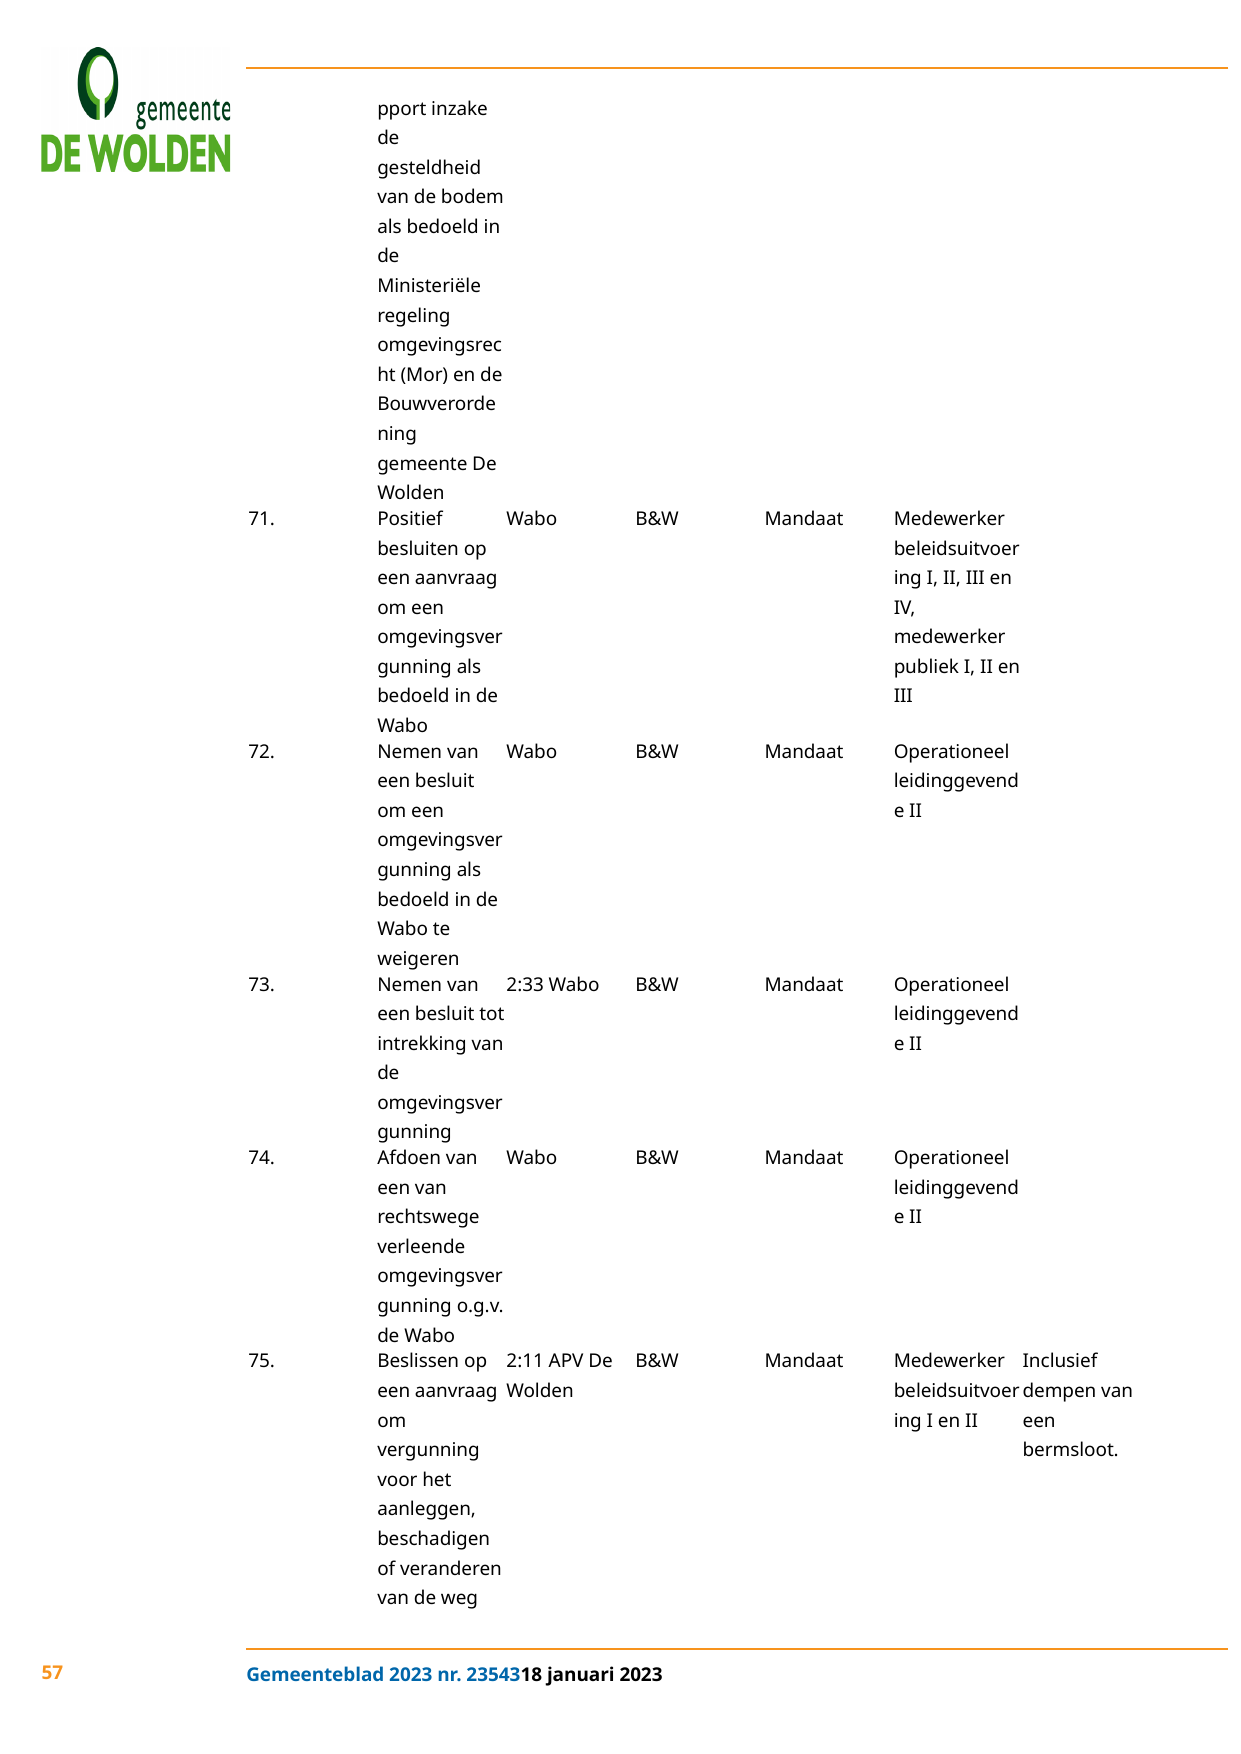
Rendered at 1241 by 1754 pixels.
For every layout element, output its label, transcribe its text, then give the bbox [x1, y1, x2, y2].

table_cell Operationeel leidinggevende II [894, 971, 1022, 1144]
table_cell [248, 505, 377, 738]
table_cell [1023, 971, 1152, 1144]
table_cell [248, 95, 377, 505]
table_cell [894, 95, 1022, 505]
table_cell Operationeel leidinggevende II [894, 1144, 1022, 1348]
table_cell Afdoen van een van rechtswege verleende omgevingsvergunning o.g.v. de Wabo [377, 1144, 506, 1348]
table_cell [248, 738, 377, 971]
table_cell [764, 95, 893, 505]
table_cell Inclusief dempen van een bermsloot. [1023, 1348, 1152, 1610]
table_cell [635, 95, 764, 505]
table_cell [1023, 1144, 1152, 1348]
table_cell B&W [635, 971, 764, 1144]
table_cell Mandaat [764, 1144, 893, 1348]
table_cell B&W [635, 1144, 764, 1348]
table_cell [248, 1144, 377, 1348]
table_cell B&W [635, 738, 764, 971]
table_cell Nemen van een besluit tot intrekking van de omgevingsvergunning [377, 971, 506, 1144]
table_cell [1023, 505, 1152, 738]
table_cell 2:33 Wabo [506, 971, 635, 1144]
table_cell [506, 95, 635, 505]
table_cell Beslissen op een aanvraag om vergunning voor het aanleggen, beschadigen of veranderen van de weg [377, 1348, 506, 1610]
table_cell [248, 971, 377, 1144]
table_cell Mandaat [764, 971, 893, 1144]
table_cell Nemen van een besluit om een omgevingsvergunning als bedoeld in de Wabo te weigeren [377, 738, 506, 971]
table_cell Medewerker beleidsuitvoering I en II [894, 1348, 1022, 1610]
table_cell [1023, 738, 1152, 971]
table_cell B&W [635, 505, 764, 738]
table_cell Mandaat [764, 505, 893, 738]
table_cell B&W [635, 1348, 764, 1610]
table_cell Wabo [506, 505, 635, 738]
table_cell pport inzake de gesteldheid van de bodem als bedoeld in de Ministeriële regeling omgevingsrecht (Mor) en de Bouwverordening gemeente De Wolden [377, 95, 506, 505]
table_cell [1023, 95, 1152, 505]
table_cell 2:11 APV De Wolden [506, 1348, 635, 1610]
table_cell Wabo [506, 738, 635, 971]
table_cell Mandaat [764, 1348, 893, 1610]
table_cell Positief besluiten op een aanvraag om een omgevingsvergunning als bedoeld in de Wabo [377, 505, 506, 738]
picture [41, 47, 231, 172]
table_cell Operationeel leidinggevende II [894, 738, 1022, 971]
table_cell Medewerker beleidsuitvoering I, II, III en IV, medewerker publiek I, II en III [894, 505, 1022, 738]
table_cell [248, 1348, 377, 1610]
table_cell Wabo [506, 1144, 635, 1348]
table_cell Mandaat [764, 738, 893, 971]
